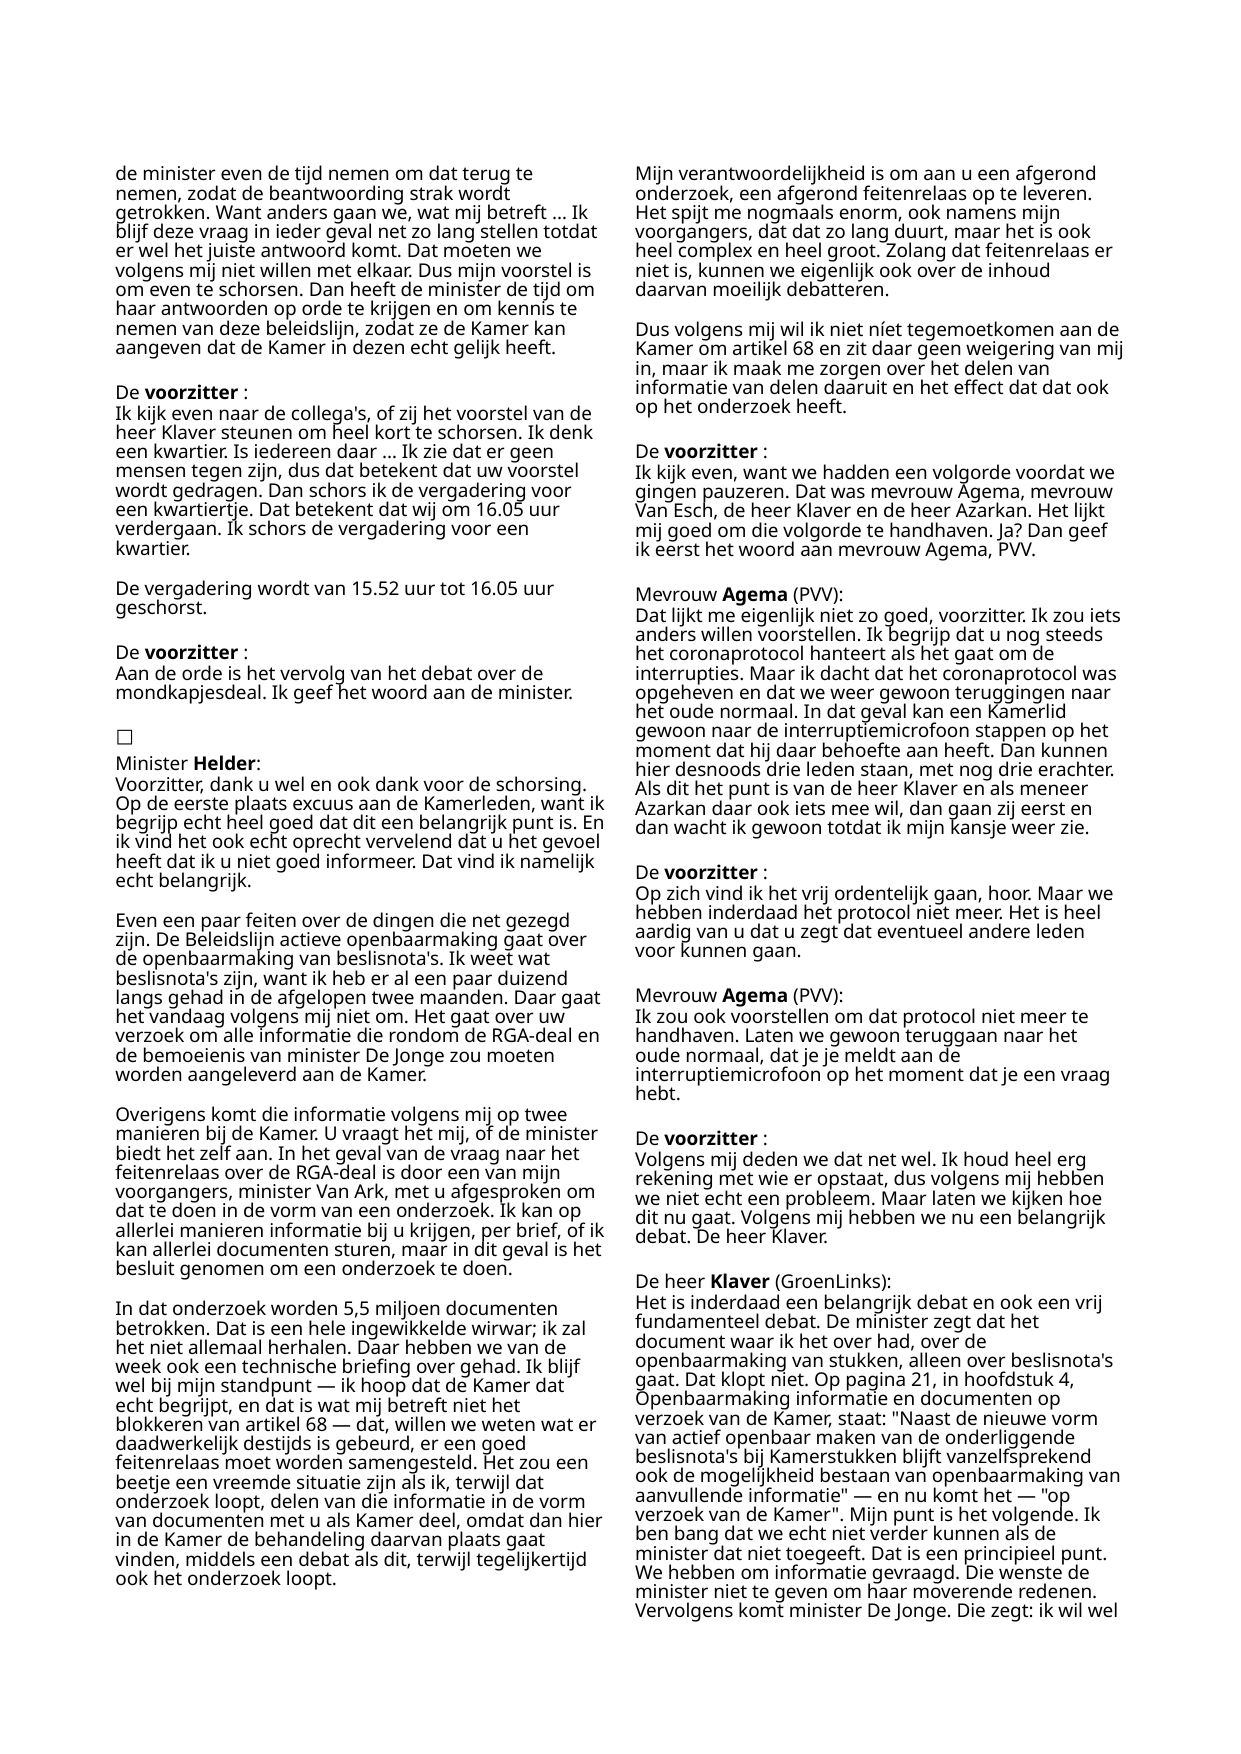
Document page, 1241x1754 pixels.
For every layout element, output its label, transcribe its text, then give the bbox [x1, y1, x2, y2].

text De voorzitter : [115, 639, 605, 665]
text De voorzitter : [635, 1125, 1125, 1151]
text Overigens komt die informatie volgens mij op twee manieren bij de Kamer. U vraagt het mij, of de minister biedt het zelf aan. In het geval van de vraag naar het feitenrelaas over de RGA-deal is door een van mijn voorgangers, minister Van Ark, met u afgesproken om dat te doen in de vorm van een onderzoek. Ik kan op allerlei manieren informatie bij u krijgen, per brief, of ik kan allerlei documenten sturen, maar in dit geval is het besluit genomen om een onderzoek te doen. [115, 1106, 605, 1279]
text De vergadering wordt van 15.52 uur tot 16.05 uur geschorst. [115, 579, 605, 618]
text Ik kijk even naar de collega's, of zij het voorstel van de heer Klaver steunen om heel kort te schorsen. Ik denk een kwartier. Is iedereen daar … Ik zie dat er geen mensen tegen zijn, dus dat betekent dat uw voorstel wordt gedragen. Dan schors ik de vergadering voor een kwartiertje. Dat betekent dat wij om 16.05 uur verdergaan. Ik schors de vergadering voor een kwartier. [115, 404, 605, 559]
text De voorzitter : [635, 438, 1125, 464]
text Ik zou ook voorstellen om dat protocol niet meer te handhaven. Laten we gewoon teruggaan naar het oude normaal, dat je je meldt aan de interruptiemicrofoon op het moment dat je een vraag hebt. [635, 1008, 1125, 1104]
text Aan de orde is het vervolg van het debat over de mondkapjesdeal. Ik geef het woord aan de minister. [115, 665, 605, 703]
text ⬜ [115, 724, 605, 750]
text De voorzitter : [635, 859, 1125, 884]
text De heer Klaver (GroenLinks): [635, 1268, 1125, 1294]
text Mevrouw Agema (PVV): [635, 581, 1125, 607]
text Mijn verantwoordelijkheid is om aan u een afgerond onderzoek, een afgerond feitenrelaas op te leveren. Het spijt me nogmaals enorm, ook namens mijn voorgangers, dat dat zo lang duurt, maar het is ook heel complex en heel groot. Zolang dat feitenrelaas er niet is, kunnen we eigenlijk ook over de inhoud daarvan moeilijk debatteren. [635, 165, 1125, 300]
text Het is inderdaad een belangrijk debat en ook een vrij fundamenteel debat. De minister zegt dat het document waar ik het over had, over de openbaarmaking van stukken, alleen over beslisnota's gaat. Dat klopt niet. Op pagina 21, in hoofdstuk 4, Openbaarmaking informatie en documenten op verzoek van de Kamer, staat: "Naast de nieuwe vorm van actief openbaar maken van de onderliggende beslisnota's bij Kamerstukken blijft vanzelfsprekend ook de mogelijkheid bestaan van openbaarmaking van aanvullende informatie" — en nu komt het — "op verzoek van de Kamer". Mijn punt is het volgende. Ik ben bang dat we echt niet verder kunnen als de minister dat niet toegeeft. Dat is een principieel punt. We hebben om informatie gevraagd. Die wenste de minister niet te geven om haar moverende redenen. Vervolgens komt minister De Jonge. Die zegt: ik wil wel [635, 1294, 1125, 1622]
text In dat onderzoek worden 5,5 miljoen documenten betrokken. Dat is een hele ingewikkelde wirwar; ik zal het niet allemaal herhalen. Daar hebben we van de week ook een technische briefing over gehad. Ik blijf wel bij mijn standpunt — ik hoop dat de Kamer dat echt begrijpt, en dat is wat mij betreft niet het blokkeren van artikel 68 — dat, willen we weten wat er daadwerkelijk destijds is gebeurd, er een goed feitenrelaas moet worden samengesteld. Het zou een beetje een vreemde situatie zijn als ik, terwijl dat onderzoek loopt, delen van die informatie in de vorm van documenten met u als Kamer deel, omdat dan hier in de Kamer de behandeling daarvan plaats gaat vinden, middels een debat als dit, terwijl tegelijkertijd ook het onderzoek loopt. [115, 1300, 605, 1589]
text Minister Helder: [115, 750, 605, 776]
text Voorzitter, dank u wel en ook dank voor de schorsing. Op de eerste plaats excuus aan de Kamerleden, want ik begrijp echt heel goed dat dit een belangrijk punt is. En ik vind het ook echt oprecht vervelend dat u het gevoel heeft dat ik u niet goed informeer. Dat vind ik namelijk echt belangrijk. [115, 776, 605, 891]
text Op zich vind ik het vrij ordentelijk gaan, hoor. Maar we hebben inderdaad het protocol niet meer. Het is heel aardig van u dat u zegt dat eventueel andere leden voor kunnen gaan. [635, 884, 1125, 962]
text Mevrouw Agema (PVV): [635, 982, 1125, 1008]
text Dat lijkt me eigenlijk niet zo goed, voorzitter. Ik zou iets anders willen voorstellen. Ik begrijp dat u nog steeds het coronaprotocol hanteert als het gaat om de interrupties. Maar ik dacht dat het coronaprotocol was opgeheven en dat we weer gewoon teruggingen naar het oude normaal. In dat geval kan een Kamerlid gewoon naar de interruptiemicrofoon stappen op het moment dat hij daar behoefte aan heeft. Dan kunnen hier desnoods drie leden staan, met nog drie erachter. Als dit het punt is van de heer Klaver en als meneer Azarkan daar ook iets mee wil, dan gaan zij eerst en dan wacht ik gewoon totdat ik mijn kansje weer zie. [635, 607, 1125, 838]
text Even een paar feiten over de dingen die net gezegd zijn. De Beleidslijn actieve openbaarmaking gaat over de openbaarmaking van beslisnota's. Ik weet wat beslisnota's zijn, want ik heb er al een paar duizend langs gehad in de afgelopen twee maanden. Daar gaat het vandaag volgens mij niet om. Het gaat over uw verzoek om alle informatie die rondom de RGA-deal en de bemoeienis van minister De Jonge zou moeten worden aangeleverd aan de Kamer. [115, 912, 605, 1085]
text Ik kijk even, want we hadden een volgorde voordat we gingen pauzeren. Dat was mevrouw Agema, mevrouw Van Esch, de heer Klaver en de heer Azarkan. Het lijkt mij goed om die volgorde te handhaven. Ja? Dan geef ik eerst het woord aan mevrouw Agema, PVV. [635, 464, 1125, 560]
text Dus volgens mij wil ik niet níet tegemoetkomen aan de Kamer om artikel 68 en zit daar geen weigering van mij in, maar ik maak me zorgen over het delen van informatie van delen daaruit en het effect dat dat ook op het onderzoek heeft. [635, 321, 1125, 417]
text Volgens mij deden we dat net wel. Ik houd heel erg rekening met wie er opstaat, dus volgens mij hebben we niet echt een probleem. Maar laten we kijken hoe dit nu gaat. Volgens mij hebben we nu een belangrijk debat. De heer Klaver. [635, 1151, 1125, 1247]
text de minister even de tijd nemen om dat terug te nemen, zodat de beantwoording strak wordt getrokken. Want anders gaan we, wat mij betreft … Ik blijf deze vraag in ieder geval net zo lang stellen totdat er wel het juiste antwoord komt. Dat moeten we volgens mij niet willen met elkaar. Dus mijn voorstel is om even te schorsen. Dan heeft de minister de tijd om haar antwoorden op orde te krijgen en om kennis te nemen van deze beleidslijn, zodat ze de Kamer kan aangeven dat de Kamer in dezen echt gelijk heeft. [115, 165, 605, 358]
text De voorzitter : [115, 379, 605, 404]
